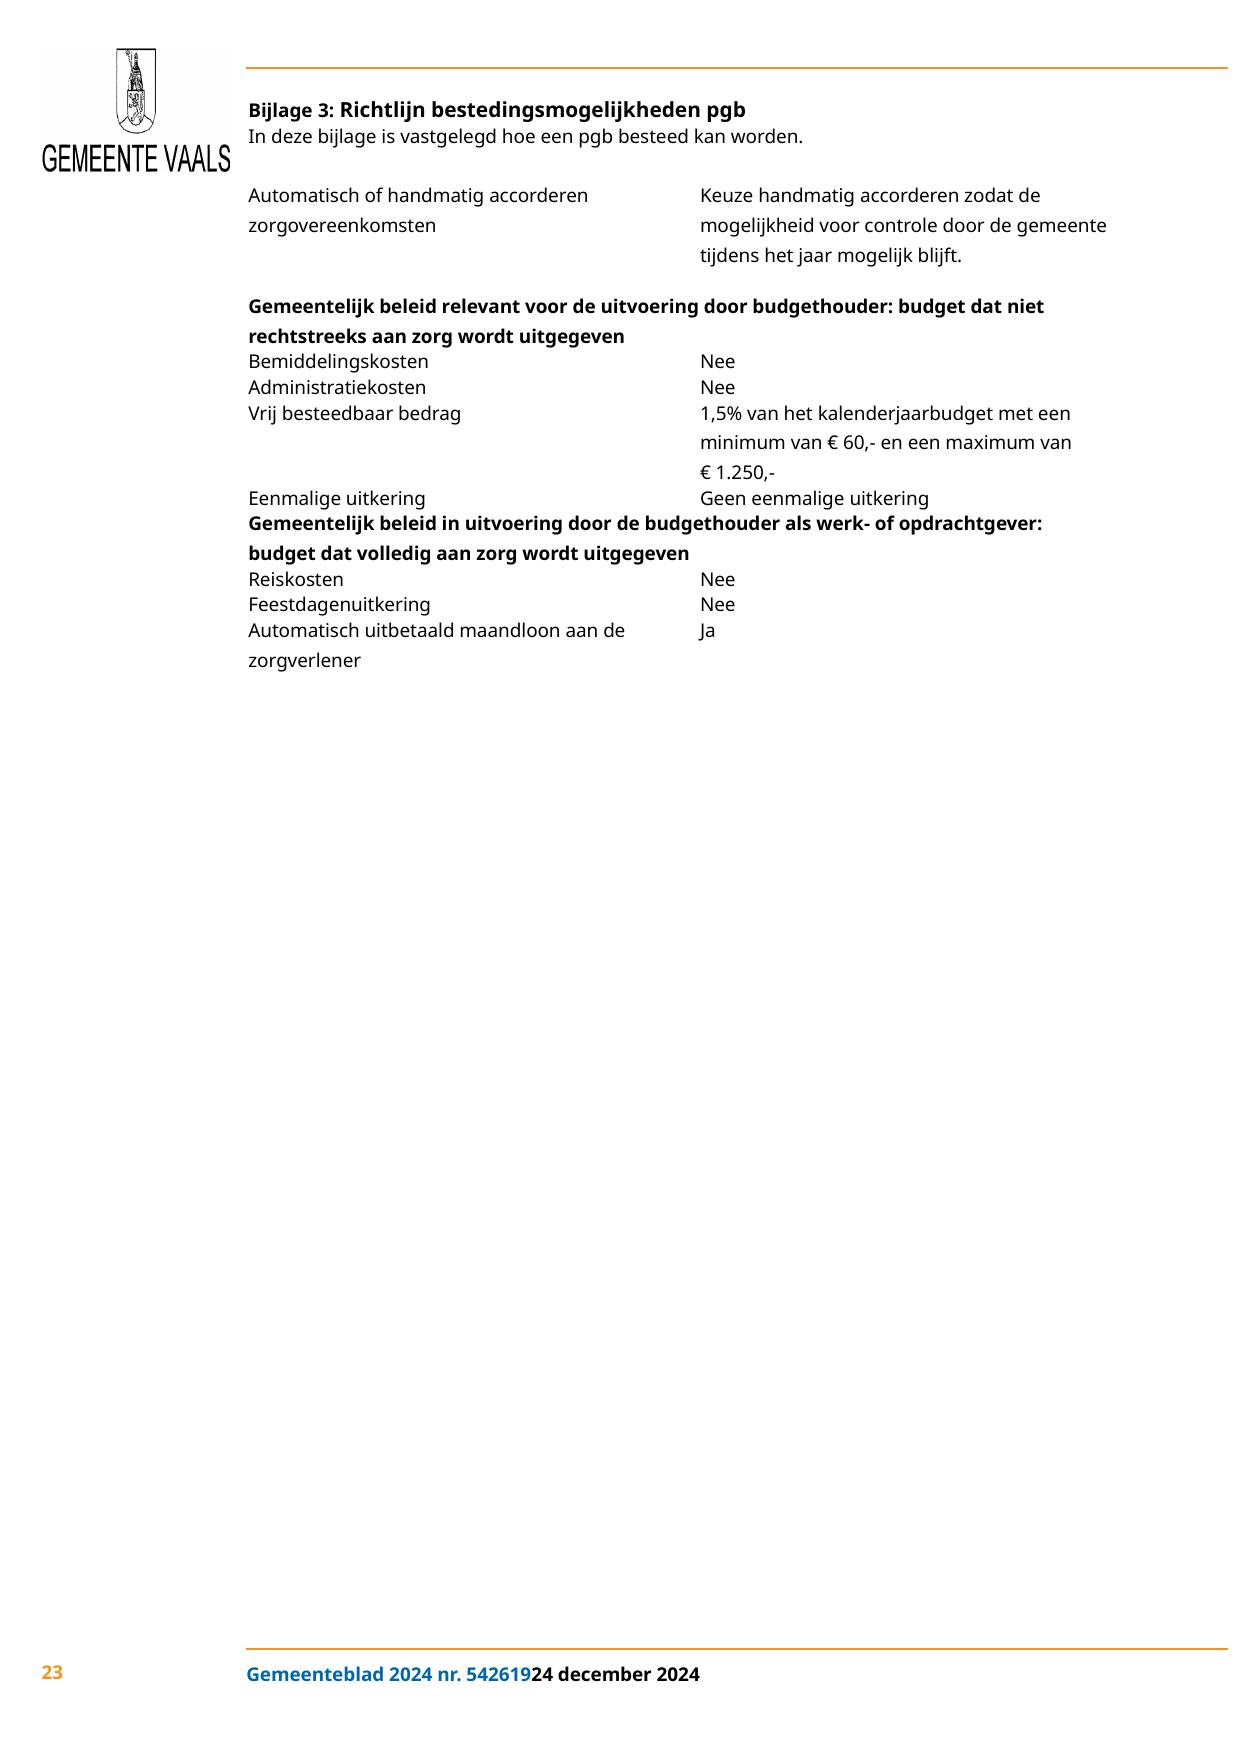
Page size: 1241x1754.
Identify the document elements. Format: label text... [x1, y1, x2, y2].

table_cell Eenmalige uitkering [248, 485, 700, 511]
table_header Automatisch of handmatig accorderen zorgovereenkomsten [248, 183, 700, 267]
table_header Keuze handmatig accorderen zodat de mogelijkheid voor controle door de gemeente tijdens het jaar mogelijk blijft. [700, 183, 1152, 267]
table_cell Nee [700, 349, 1152, 374]
table_cell Ja [700, 618, 1152, 673]
table_cell Nee [700, 592, 1152, 617]
table_cell 1,5% van het kalenderjaarbudget met een minimum van € 60,- en een maximum van € 1.250,- [700, 400, 1152, 485]
table_cell Feestdagenuitkering [248, 592, 700, 617]
table_cell Bemiddelingskosten [248, 349, 700, 374]
table_cell Gemeentelijk beleid relevant voor de uitvoering door budgethouder: budget dat niet rechtstreeks aan zorg wordt uitgegeven [248, 293, 1152, 348]
table_cell Reiskosten [248, 566, 700, 592]
table_cell Automatisch uitbetaald maandloon aan de zorgverlener [248, 618, 700, 673]
table_cell Gemeentelijk beleid in uitvoering door de budgethouder als werk- of opdrachtgever: budget dat volledig aan zorg wordt uitgegeven [248, 511, 1152, 566]
table_cell [248, 268, 700, 293]
table_cell Nee [700, 566, 1152, 592]
table_cell [700, 268, 1152, 293]
table_cell Vrij besteedbaar bedrag [248, 400, 700, 485]
table_cell Nee [700, 374, 1152, 400]
text In deze bijlage is vastgelegd hoe een pgb besteed kan worden. [248, 123, 1152, 149]
table_cell Administratiekosten [248, 374, 700, 400]
table_cell Geen eenmalige uitkering [700, 485, 1152, 511]
text Bijlage 3: Richtlijn bestedingsmogelijkheden pgb [248, 95, 1152, 123]
picture [41, 47, 231, 172]
